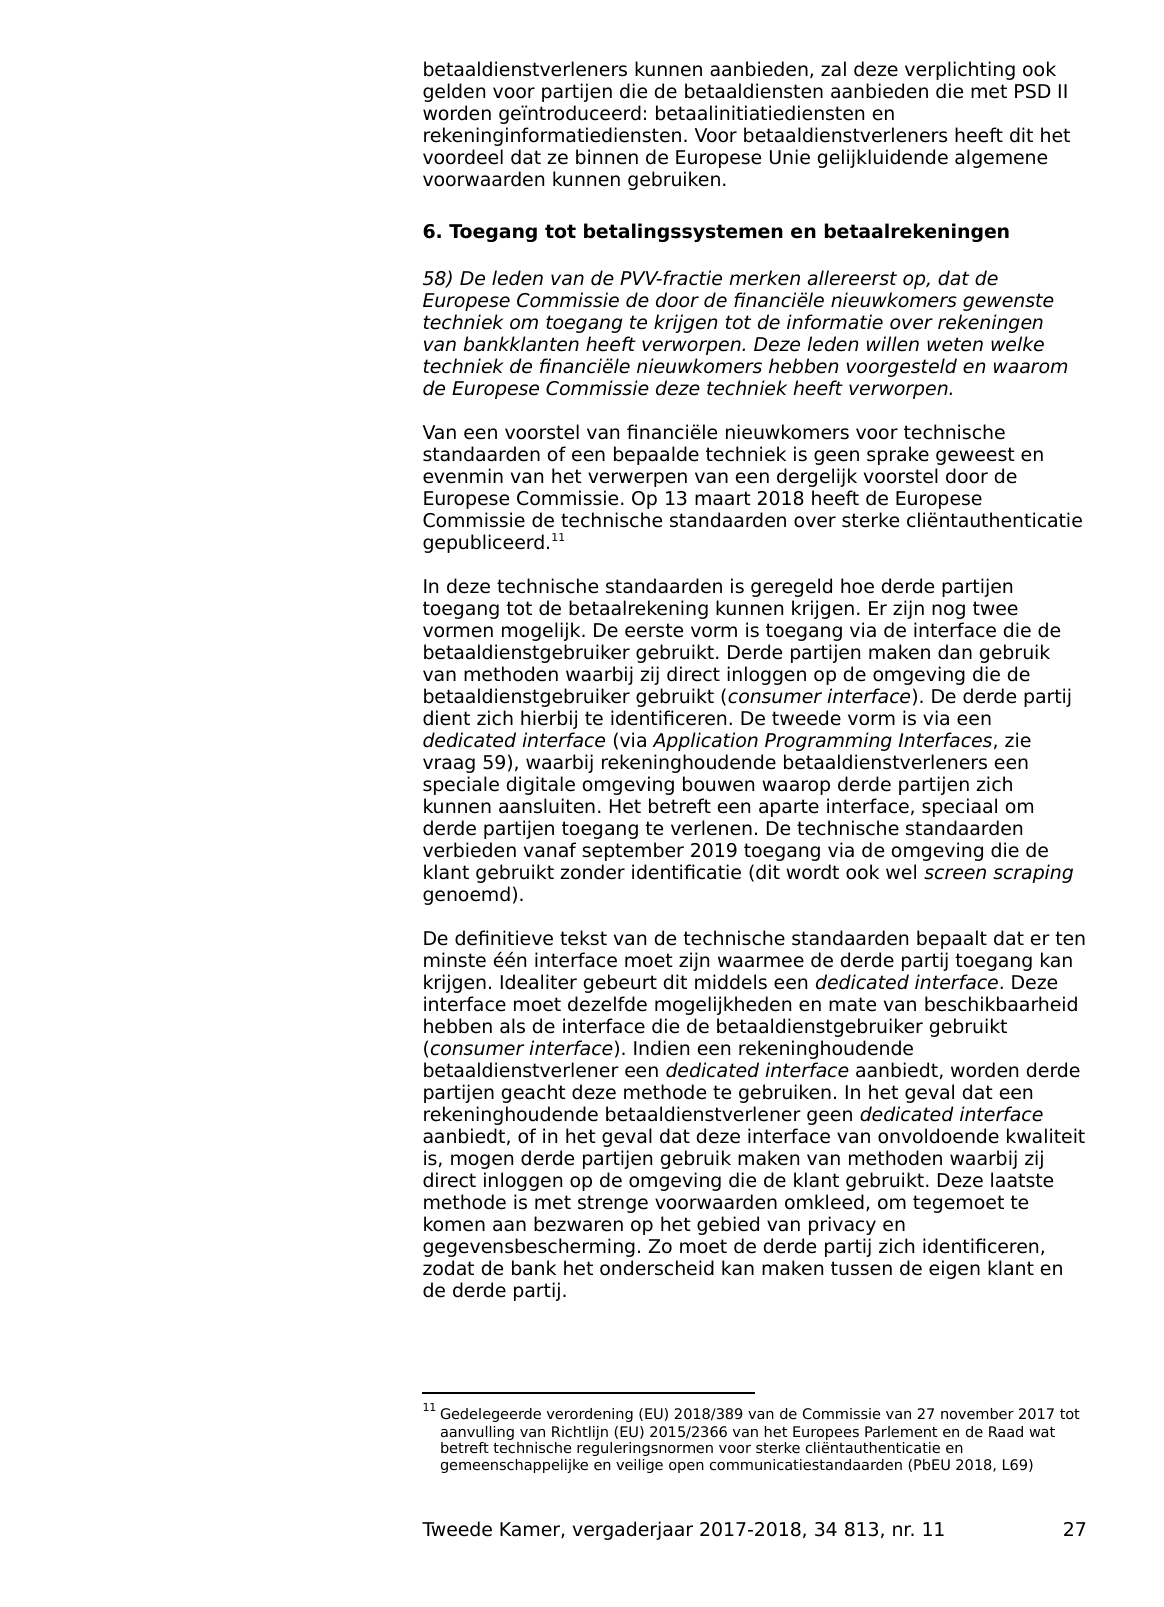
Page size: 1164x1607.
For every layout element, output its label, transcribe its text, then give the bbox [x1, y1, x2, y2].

text Gedelegeerde verordening (EU) 2018/389 van de Commissie van 27 november 2017 tot aanvulling van Richtlijn (EU) 2015/2366 van het Europees Parlement en de Raad wat betreft technische reguleringsnormen voor sterke cliëntauthenticatie en gemeenschappelijke en veilige open communicatiestandaarden (PbEU 2018, L69) [422, 1402, 1087, 1474]
text Van een voorstel van financiële nieuwkomers voor technische standaarden of een bepaalde techniek is geen sprake geweest en evenmin van het verwerpen van een dergelijk voorstel door de Europese Commissie. Op 13 maart 2018 heeft de Europese Commissie de technische standaarden over sterke cliëntauthenticatie gepubliceerd. [422, 422, 1087, 554]
text betaaldienstverleners kunnen aanbieden, zal deze verplichting ook gelden voor partijen die de betaaldiensten aanbieden die met PSD II worden geïntroduceerd: betaalinitiatiediensten en rekeninginformatiediensten. Voor betaaldienstverleners heeft dit het voordeel dat ze binnen de Europese Unie gelijkluidende algemene voorwaarden kunnen gebruiken. [422, 59, 1087, 191]
text De definitieve tekst van de technische standaarden bepaalt dat er ten minste één interface moet zijn waarmee de derde partij toegang kan krijgen. Idealiter gebeurt dit middels een dedicated interface. Deze interface moet dezelfde mogelijkheden en mate van beschikbaarheid hebben als de interface die de betaaldienstgebruiker gebruikt (consumer interface). Indien een rekeninghoudende betaaldienstverlener een dedicated interface aanbiedt, worden derde partijen geacht deze methode te gebruiken. In het geval dat een rekeninghoudende betaaldienstverlener geen dedicated interface aanbiedt, of in het geval dat deze interface van onvoldoende kwaliteit is, mogen derde partijen gebruik maken van methoden waarbij zij direct inloggen op de omgeving die de klant gebruikt. Deze laatste methode is met strenge voorwaarden omkleed, om tegemoet te komen aan bezwaren op het gebied van privacy en gegevensbescherming. Zo moet de derde partij zich identificeren, zodat de bank het onderscheid kan maken tussen de eigen klant en de derde partij. [422, 928, 1087, 1302]
text In deze technische standaarden is geregeld hoe derde partijen toegang tot de betaalrekening kunnen krijgen. Er zijn nog twee vormen mogelijk. De eerste vorm is toegang via de interface die de betaaldienstgebruiker gebruikt. Derde partijen maken dan gebruik van methoden waarbij zij direct inloggen op de omgeving die de betaaldienstgebruiker gebruikt (consumer interface). De derde partij dient zich hierbij te identificeren. De tweede vorm is via een dedicated interface (via Application Programming Interfaces, zie vraag 59), waarbij rekeninghoudende betaaldienstverleners een speciale digitale omgeving bouwen waarop derde partijen zich kunnen aansluiten. Het betreft een aparte interface, speciaal om derde partijen toegang te verlenen. De technische standaarden verbieden vanaf september 2019 toegang via de omgeving die de klant gebruikt zonder identificatie (dit wordt ook wel screen scraping genoemd). [422, 576, 1087, 906]
subtitle 6. Toegang tot betalingssystemen en betaalrekeningen [422, 221, 1087, 243]
text 58) De leden van de PVV-fractie merken allereerst op, dat de Europese Commissie de door de financiële nieuwkomers gewenste techniek om toegang te krijgen tot de informatie over rekeningen van bankklanten heeft verworpen. Deze leden willen weten welke techniek de financiële nieuwkomers hebben voorgesteld en waarom de Europese Commissie deze techniek heeft verworpen. [422, 268, 1087, 400]
